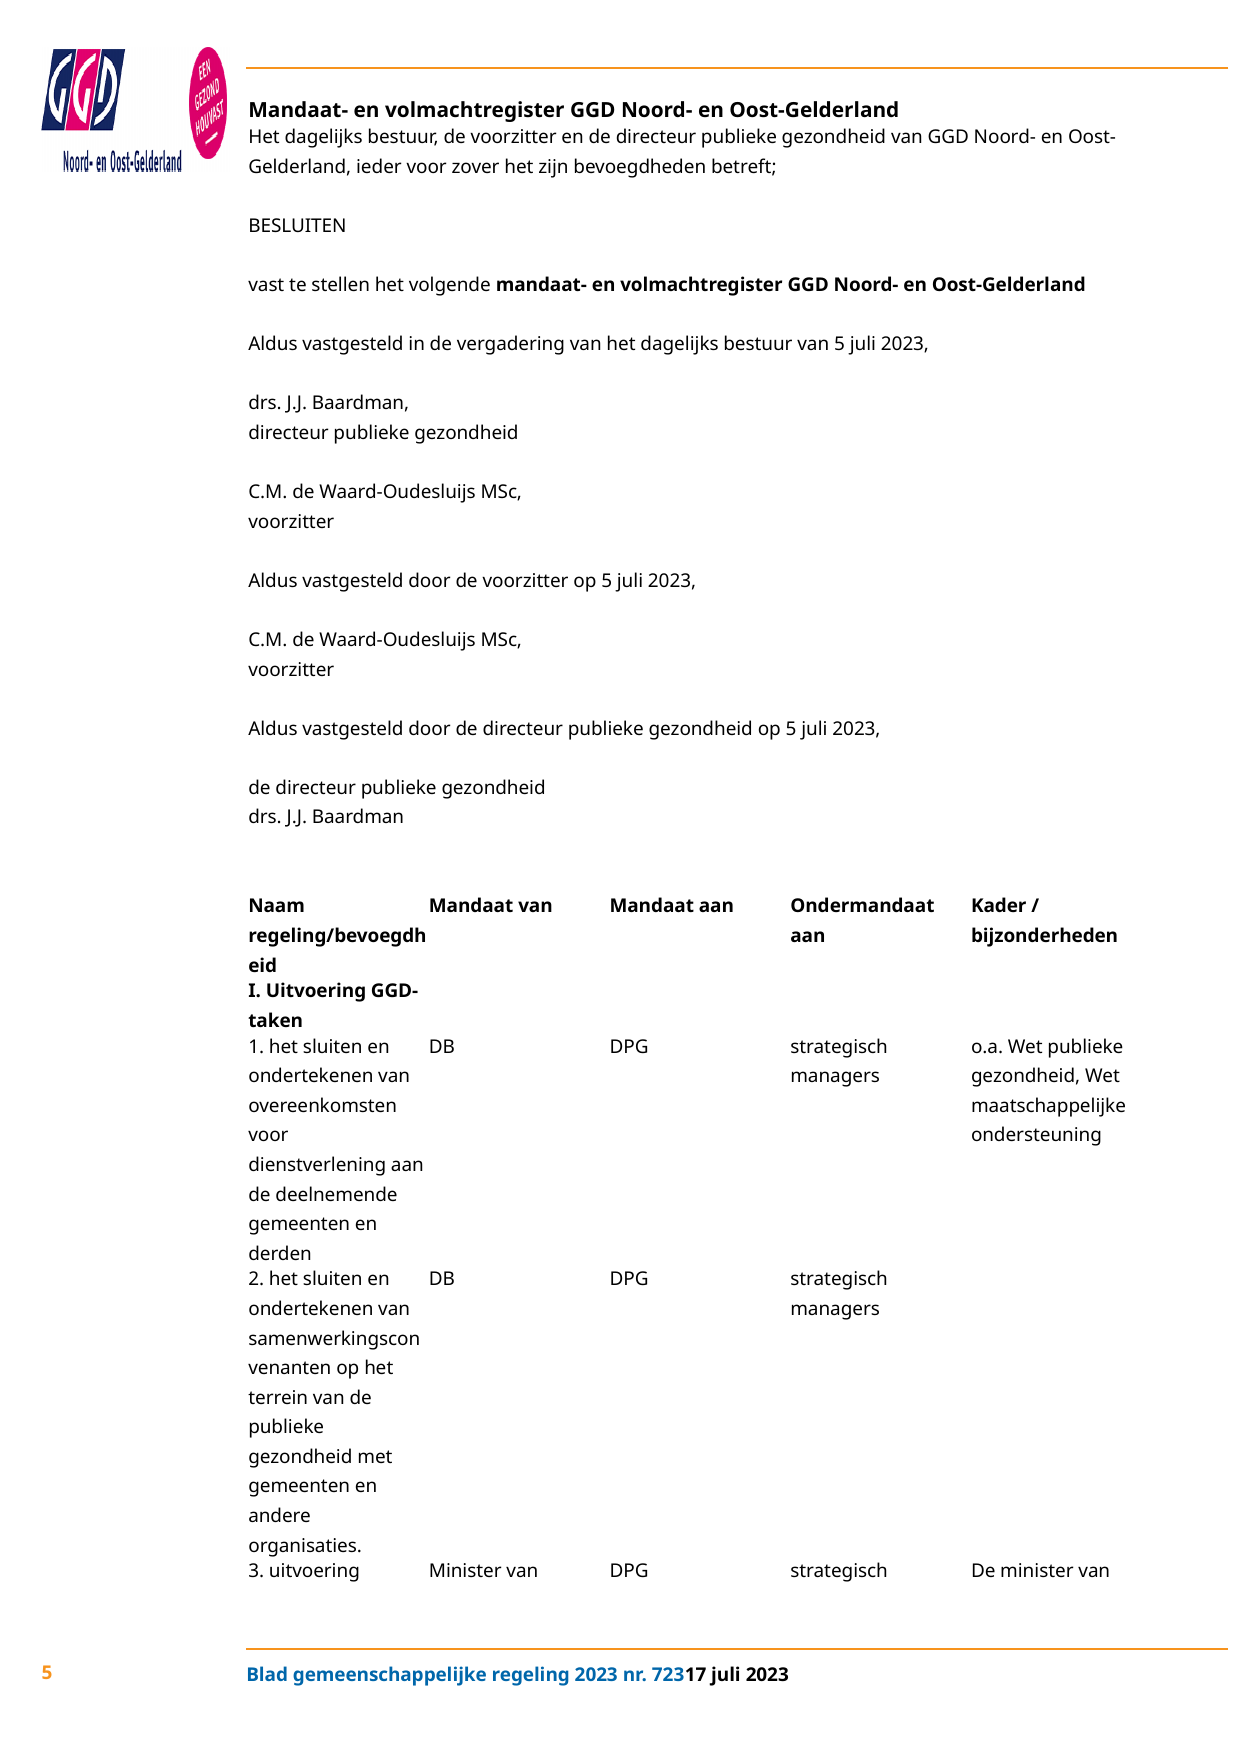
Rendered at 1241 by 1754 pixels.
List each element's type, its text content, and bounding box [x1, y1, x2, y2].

text voorzitter [248, 656, 1152, 682]
table_cell DPG [609, 1266, 790, 1558]
text Aldus vastgesteld in de vergadering van het dagelijks bestuur van 5 juli 2023, [248, 330, 1152, 356]
text de directeur publieke gezondheid [248, 774, 1152, 800]
table_cell I. Uitvoering GGD-taken [248, 978, 429, 1033]
table_cell De minister van [971, 1558, 1152, 1583]
text BESLUITEN [248, 212, 1152, 238]
text Het dagelijks bestuur, de voorzitter en de directeur publieke gezondheid van GGD Noord- en Oost-Gelderland, ieder voor zover het zijn bevoegdheden betreft; [248, 123, 1152, 179]
picture [41, 47, 231, 172]
table_cell 2. het sluiten en ondertekenen van samenwerkingsconvenanten op het terrein van de publieke gezondheid met gemeenten en andere organisaties. [248, 1266, 429, 1558]
text drs. J.J. Baardman [248, 804, 1152, 829]
table_cell Minister van [429, 1558, 609, 1583]
table_header Naam regeling/bevoegdheid [248, 893, 429, 977]
table_cell o.a. Wet publieke gezondheid, Wet maatschappelijke ondersteuning [971, 1033, 1152, 1266]
table_cell DB [429, 1266, 609, 1558]
table_cell DPG [609, 1033, 790, 1266]
table_header Mandaat van [429, 893, 609, 977]
table_cell DPG [609, 1558, 790, 1583]
table_cell [429, 978, 609, 1033]
text vast te stellen het volgende mandaat- en volmachtregister GGD Noord- en Oost-Gelderland [248, 271, 1152, 297]
table_header Mandaat aan [609, 893, 790, 977]
text C.M. de Waard-Oudesluijs MSc, [248, 478, 1152, 504]
text Aldus vastgesteld door de voorzitter op 5 juli 2023, [248, 567, 1152, 593]
text Aldus vastgesteld door de directeur publieke gezondheid op 5 juli 2023, [248, 715, 1152, 741]
table_cell [971, 1266, 1152, 1558]
table_cell DB [429, 1033, 609, 1266]
table_cell [971, 978, 1152, 1033]
table_header Kader / bijzonderheden [971, 893, 1152, 977]
text C.M. de Waard-Oudesluijs MSc, [248, 626, 1152, 652]
table_cell strategisch managers [790, 1266, 971, 1558]
table_cell 1. het sluiten en ondertekenen van overeenkomsten voor dienstverlening aan de deelnemende gemeenten en derden [248, 1033, 429, 1266]
text voorzitter [248, 508, 1152, 534]
table_cell [609, 978, 790, 1033]
table_cell 3. uitvoering [248, 1558, 429, 1583]
text drs. J.J. Baardman, [248, 389, 1152, 415]
table_header Ondermandaat aan [790, 893, 971, 977]
text directeur publieke gezondheid [248, 419, 1152, 445]
table_cell [790, 978, 971, 1033]
table_cell strategisch managers [790, 1033, 971, 1266]
table_cell strategisch [790, 1558, 971, 1583]
text Mandaat- en volmachtregister GGD Noord- en Oost-Gelderland [248, 95, 1152, 123]
